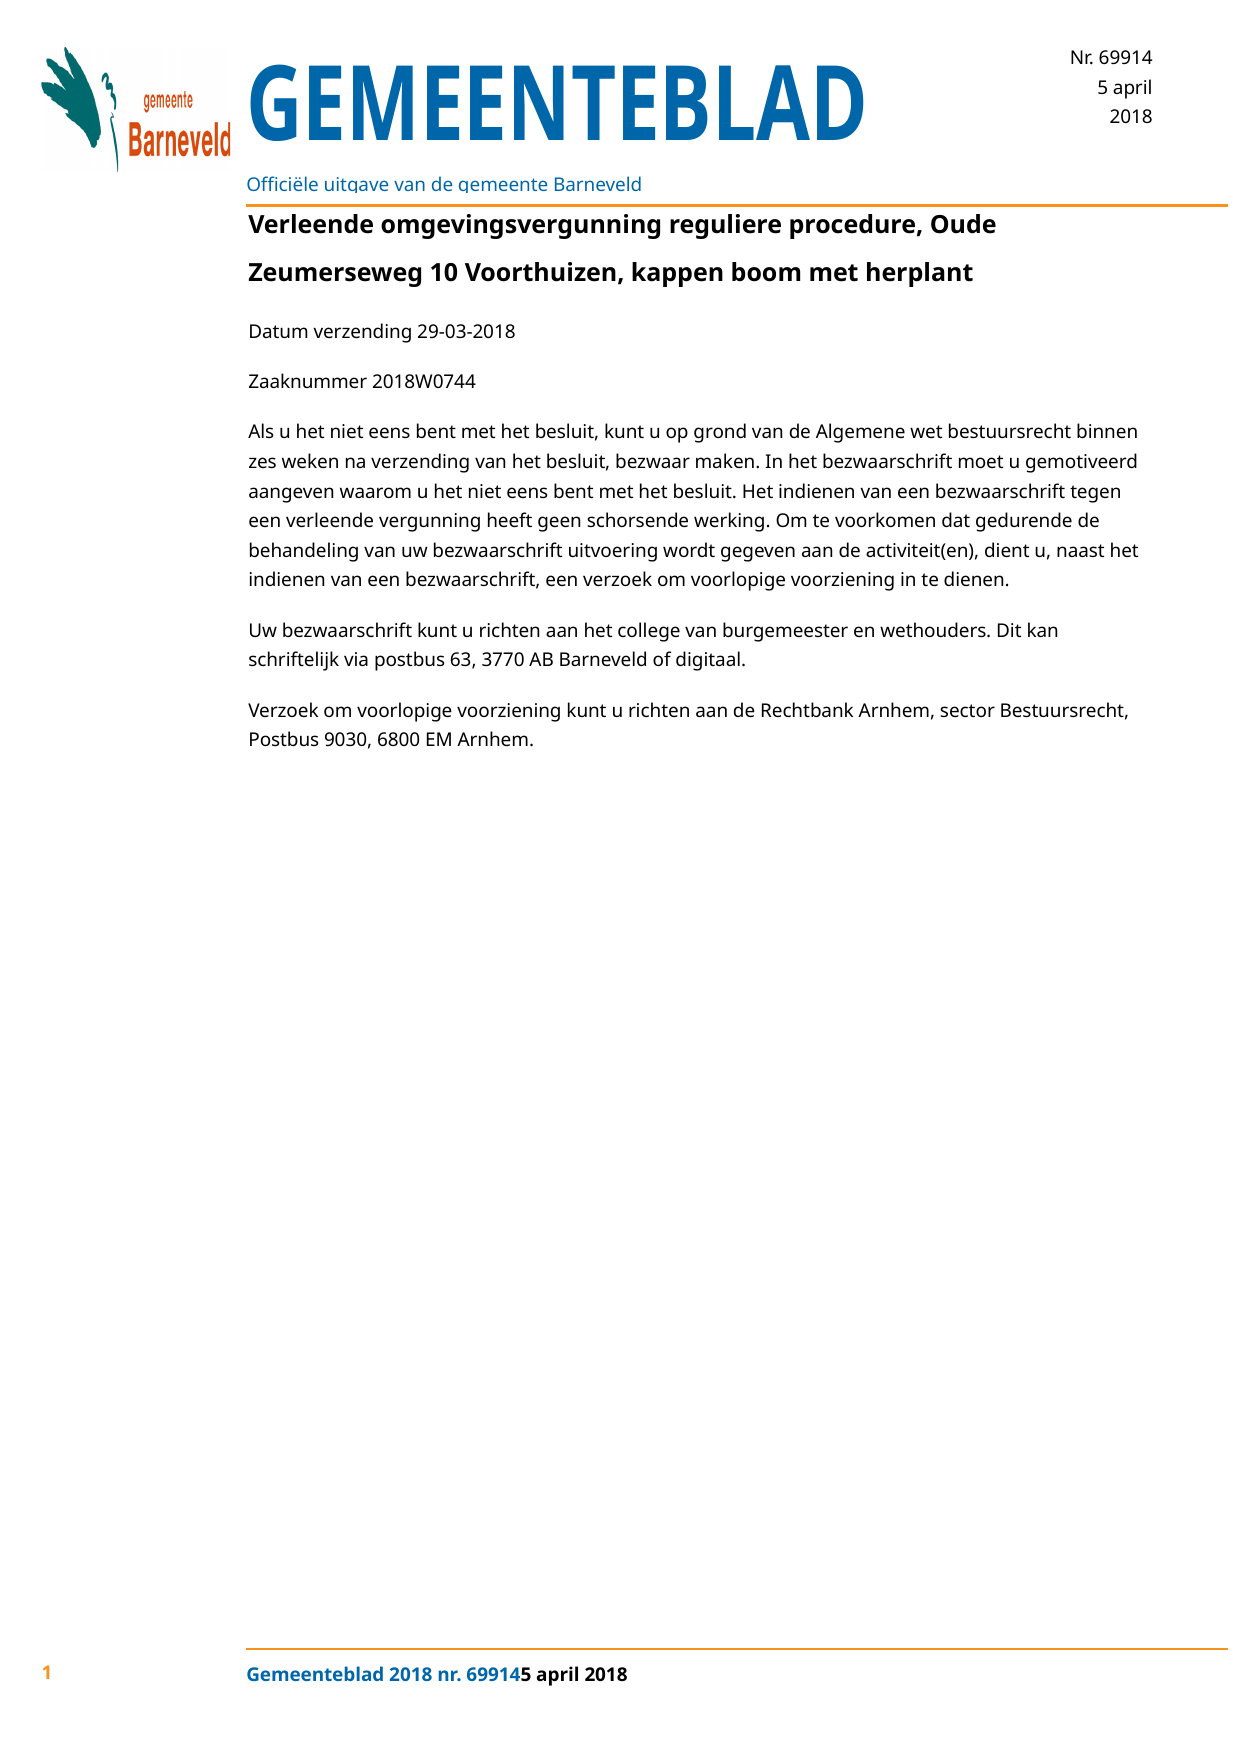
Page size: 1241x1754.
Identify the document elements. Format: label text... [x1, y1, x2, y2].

text Zaaknummer 2018W0744 [248, 368, 1152, 394]
text Verzoek om voorlopige voorziening kunt u richten aan de Rechtbank Arnhem, sector Bestuursrecht, Postbus 9030, 6800 EM Arnhem. [248, 697, 1152, 752]
text Uw bezwaarschrift kunt u richten aan het college van burgemeester en wethouders. Dit kan schriftelijk via postbus 63, 3770 AB Barneveld of digitaal. [248, 617, 1152, 672]
text Datum verzending 29-03-2018 [248, 318, 1152, 344]
text Als u het niet eens bent met het besluit, kunt u op grond van de Algemene wet bestuursrecht binnen zes weken na verzending van het besluit, bezwaar maken. In het bezwaarschrift moet u gemotiveerd aangeven waarom u het niet eens bent met het besluit. Het indienen van een bezwaarschrift tegen een verleende vergunning heeft geen schorsende werking. Om te voorkomen dat gedurende de behandeling van uw bezwaarschrift uitvoering wordt gegeven aan de activiteit(en), dient u, naast het indienen van een bezwaarschrift, een verzoek om voorlopige voorziening in te dienen. [248, 419, 1152, 592]
picture [41, 47, 231, 172]
text Verleende omgevingsvergunning reguliere procedure, Oude Zeumerseweg 10 Voorthuizen, kappen boom met herplant [248, 207, 1152, 288]
